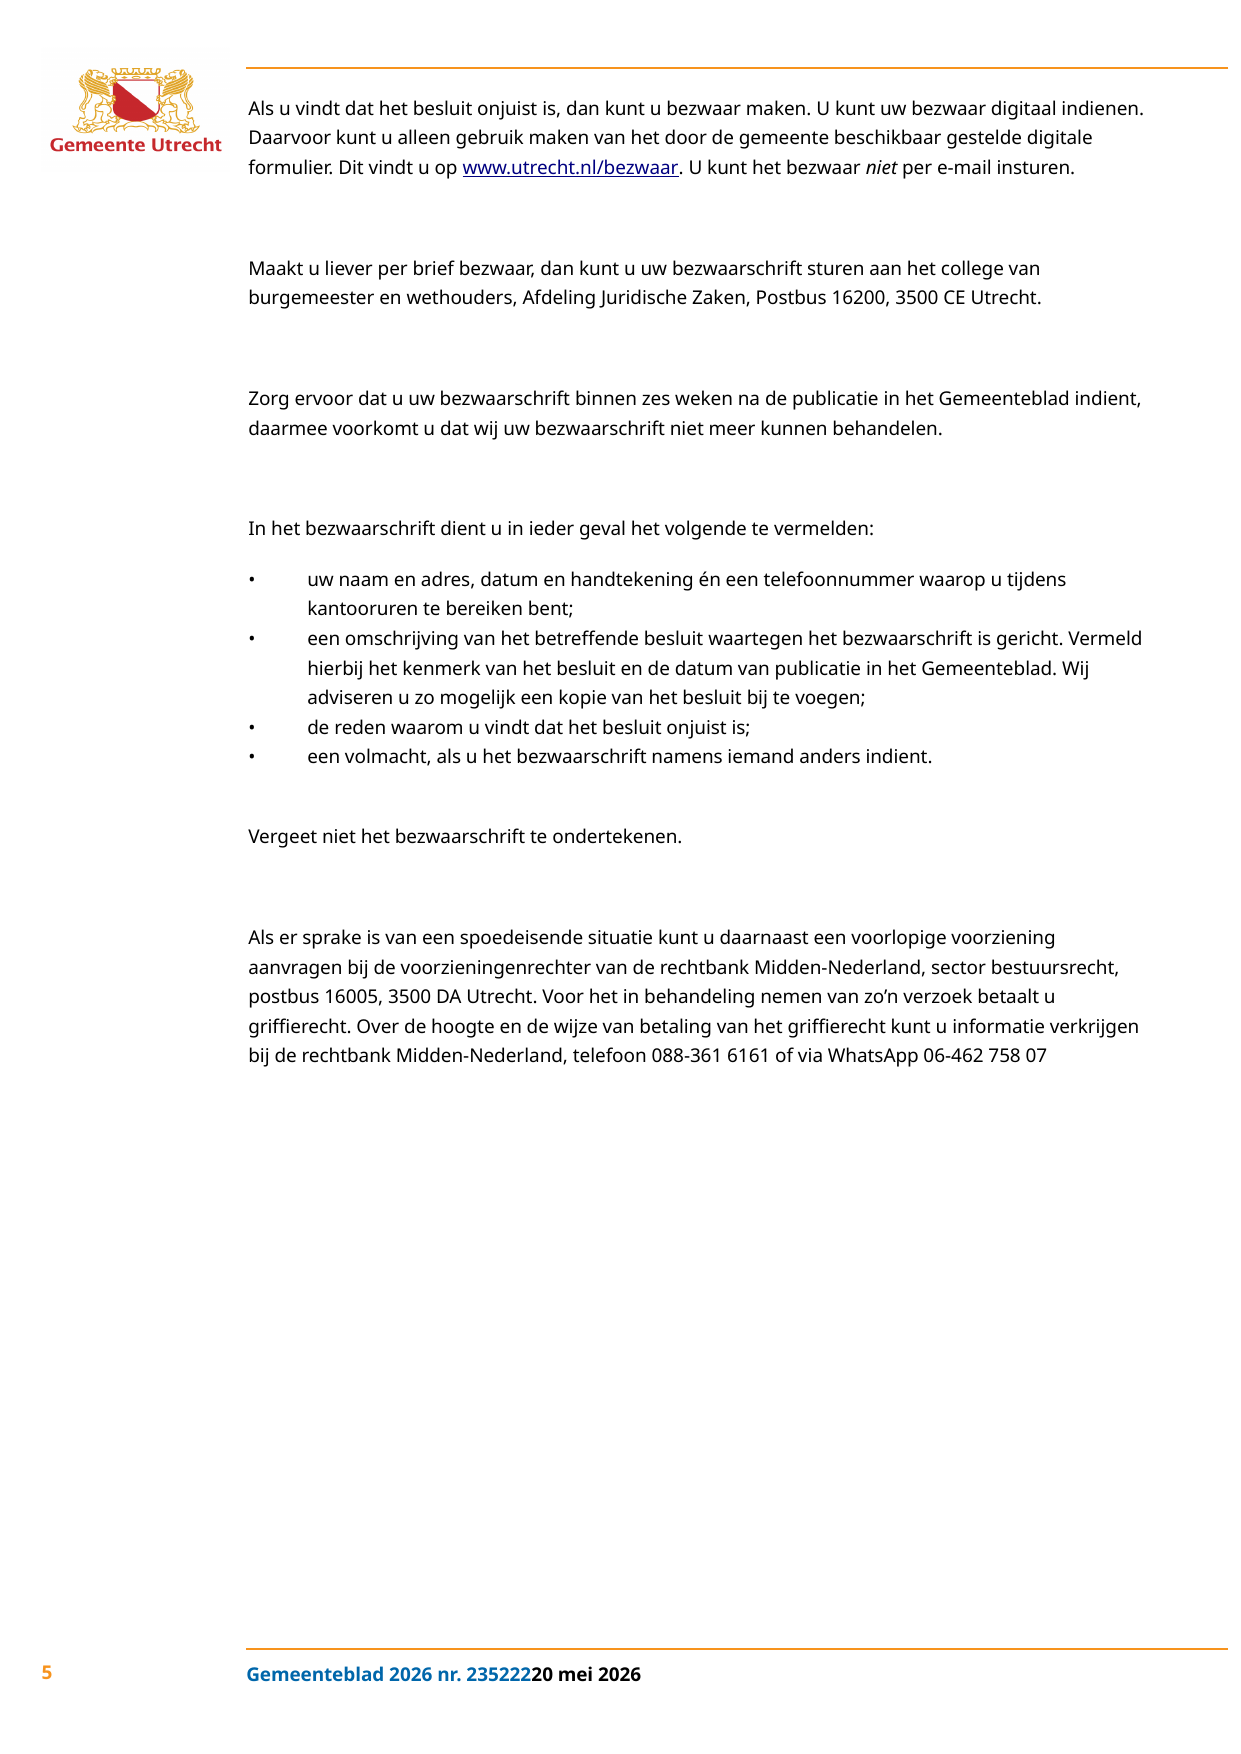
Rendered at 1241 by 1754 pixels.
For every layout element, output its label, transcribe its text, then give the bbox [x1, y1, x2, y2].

text Zorg ervoor dat u uw bezwaarschrift binnen zes weken na de publicatie in het Gemeenteblad indient, daarmee voorkomt u dat wij uw bezwaarschrift niet meer kunnen behandelen. [248, 385, 1152, 441]
list de reden waarom u vindt dat het besluit onjuist is; [248, 714, 1152, 740]
text Als er sprake is van een spoedeisende situatie kunt u daarnaast een voorlopige voorziening aanvragen bij de voorzieningenrechter van de rechtbank Midden-Nederland, sector bestuursrecht, postbus 16005, 3500 DA Utrecht. Voor het in behandeling nemen van zo’n verzoek betaalt u griffierecht. Over de hoogte en de wijze van betaling van het griffierecht kunt u informatie verkrijgen bij de rechtbank Midden-Nederland, telefoon 088-361 6161 of via WhatsApp 06-462 758 07 [248, 924, 1152, 1068]
picture [41, 47, 231, 172]
text Vergeet niet het bezwaarschrift te ondertekenen. [248, 823, 1152, 849]
list een volmacht, als u het bezwaarschrift namens iemand anders indient. [248, 743, 1152, 769]
list uw naam en adres, datum en handtekening én een telefoonnummer waarop u tijdens kantooruren te bereiken bent; [248, 566, 1152, 621]
text Als u vindt dat het besluit onjuist is, dan kunt u bezwaar maken. U kunt uw bezwaar digitaal indienen. Daarvoor kunt u alleen gebruik maken van het door de gemeente beschikbaar gestelde digitale formulier. Dit vindt u op www.utrecht.nl/bezwaar. U kunt het bezwaar niet per e-mail insturen. [248, 95, 1152, 180]
text Maakt u liever per brief bezwaar, dan kunt u uw bezwaarschrift sturen aan het college van burgemeester en wethouders, Afdeling Juridische Zaken, Postbus 16200, 3500 CE Utrecht. [248, 255, 1152, 310]
text In het bezwaarschrift dient u in ieder geval het volgende te vermelden: [248, 516, 1152, 541]
list een omschrijving van het betreffende besluit waartegen het bezwaarschrift is gericht. Vermeld hierbij het kenmerk van het besluit en de datum van publicatie in het Gemeenteblad. Wij adviseren u zo mogelijk een kopie van het besluit bij te voegen; [248, 625, 1152, 710]
